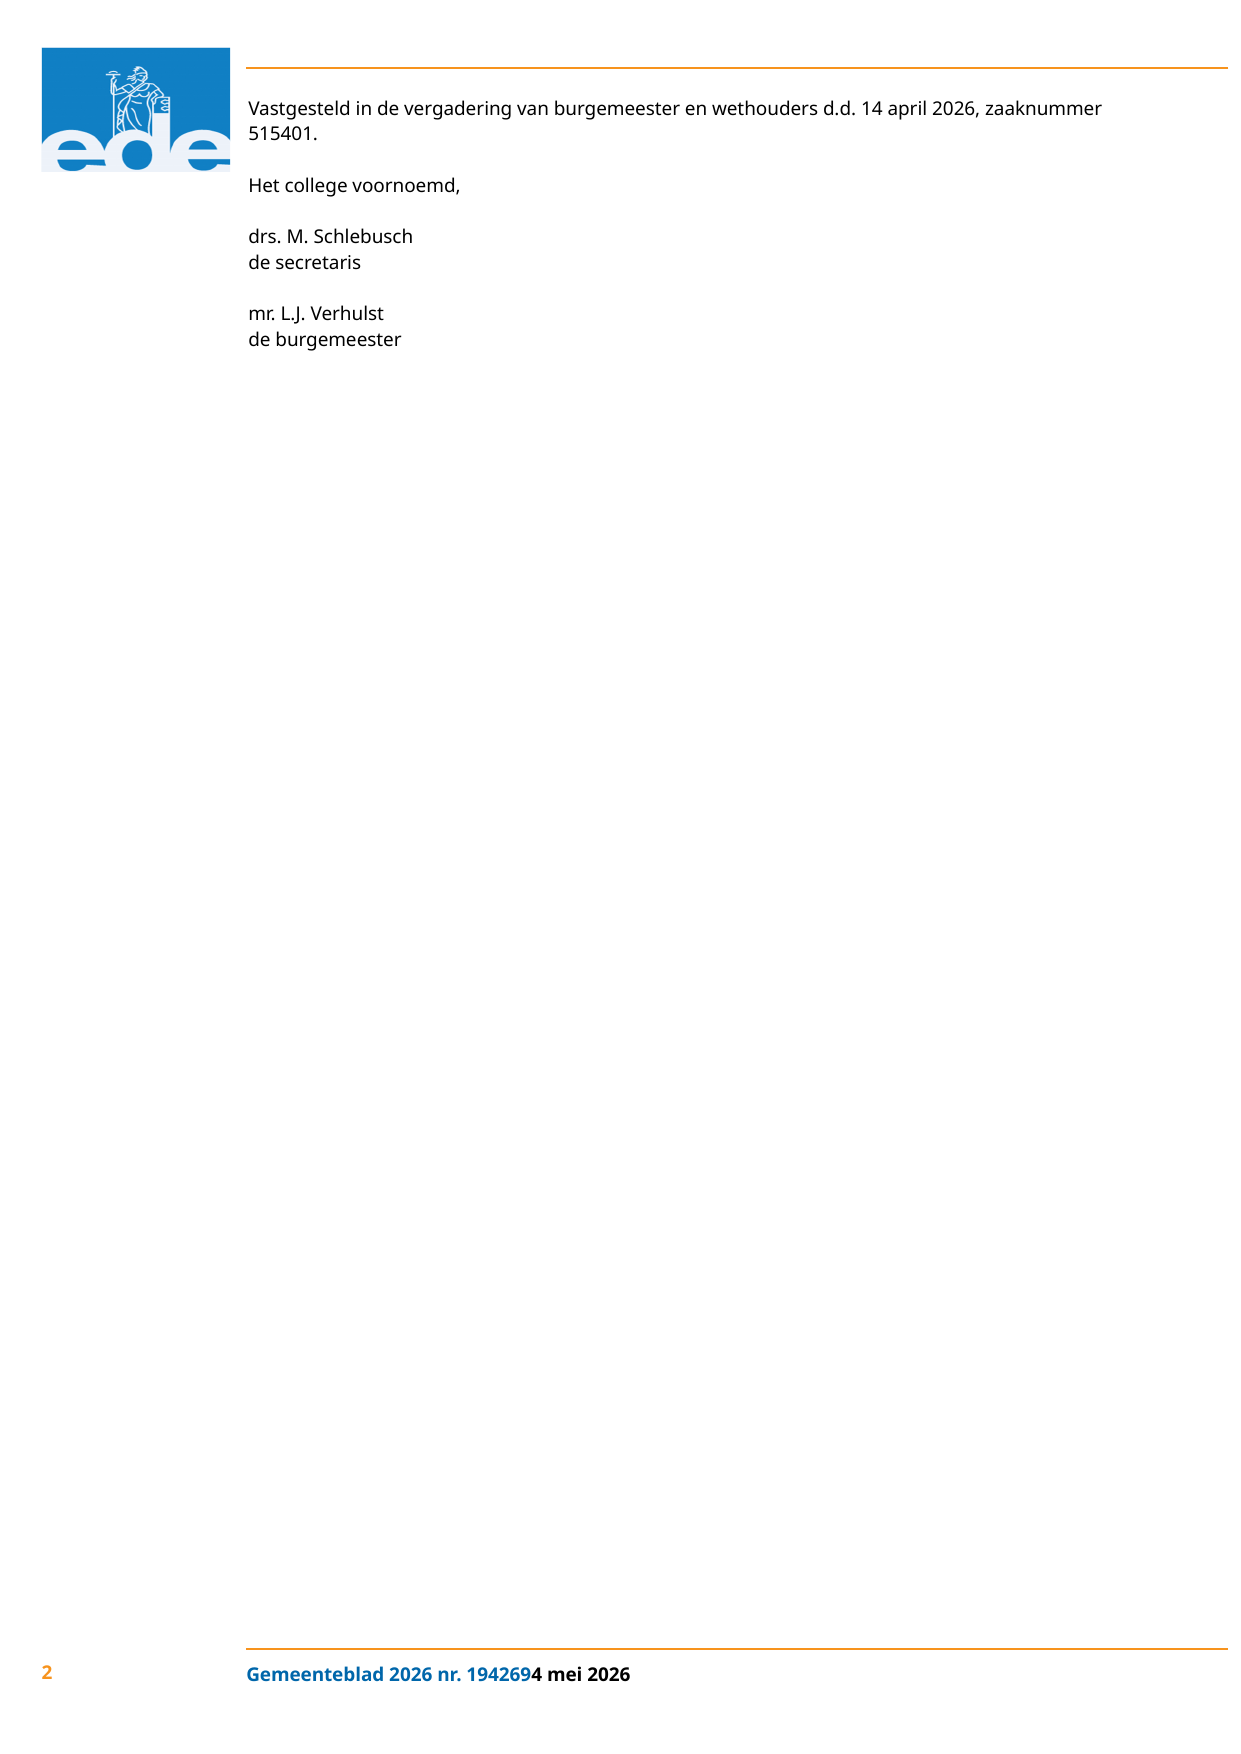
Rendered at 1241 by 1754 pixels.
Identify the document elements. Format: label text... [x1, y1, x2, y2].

text drs. M. Schlebusch [248, 223, 1152, 249]
text Vastgesteld in de vergadering van burgemeester en wethouders d.d. 14 april 2026, zaaknummer 515401. [248, 95, 1152, 146]
picture [41, 47, 231, 172]
text de burgemeester [248, 326, 1152, 352]
text de secretaris [248, 249, 1152, 275]
text mr. L.J. Verhulst [248, 301, 1152, 326]
text Het college voornoemd, [248, 172, 1152, 198]
